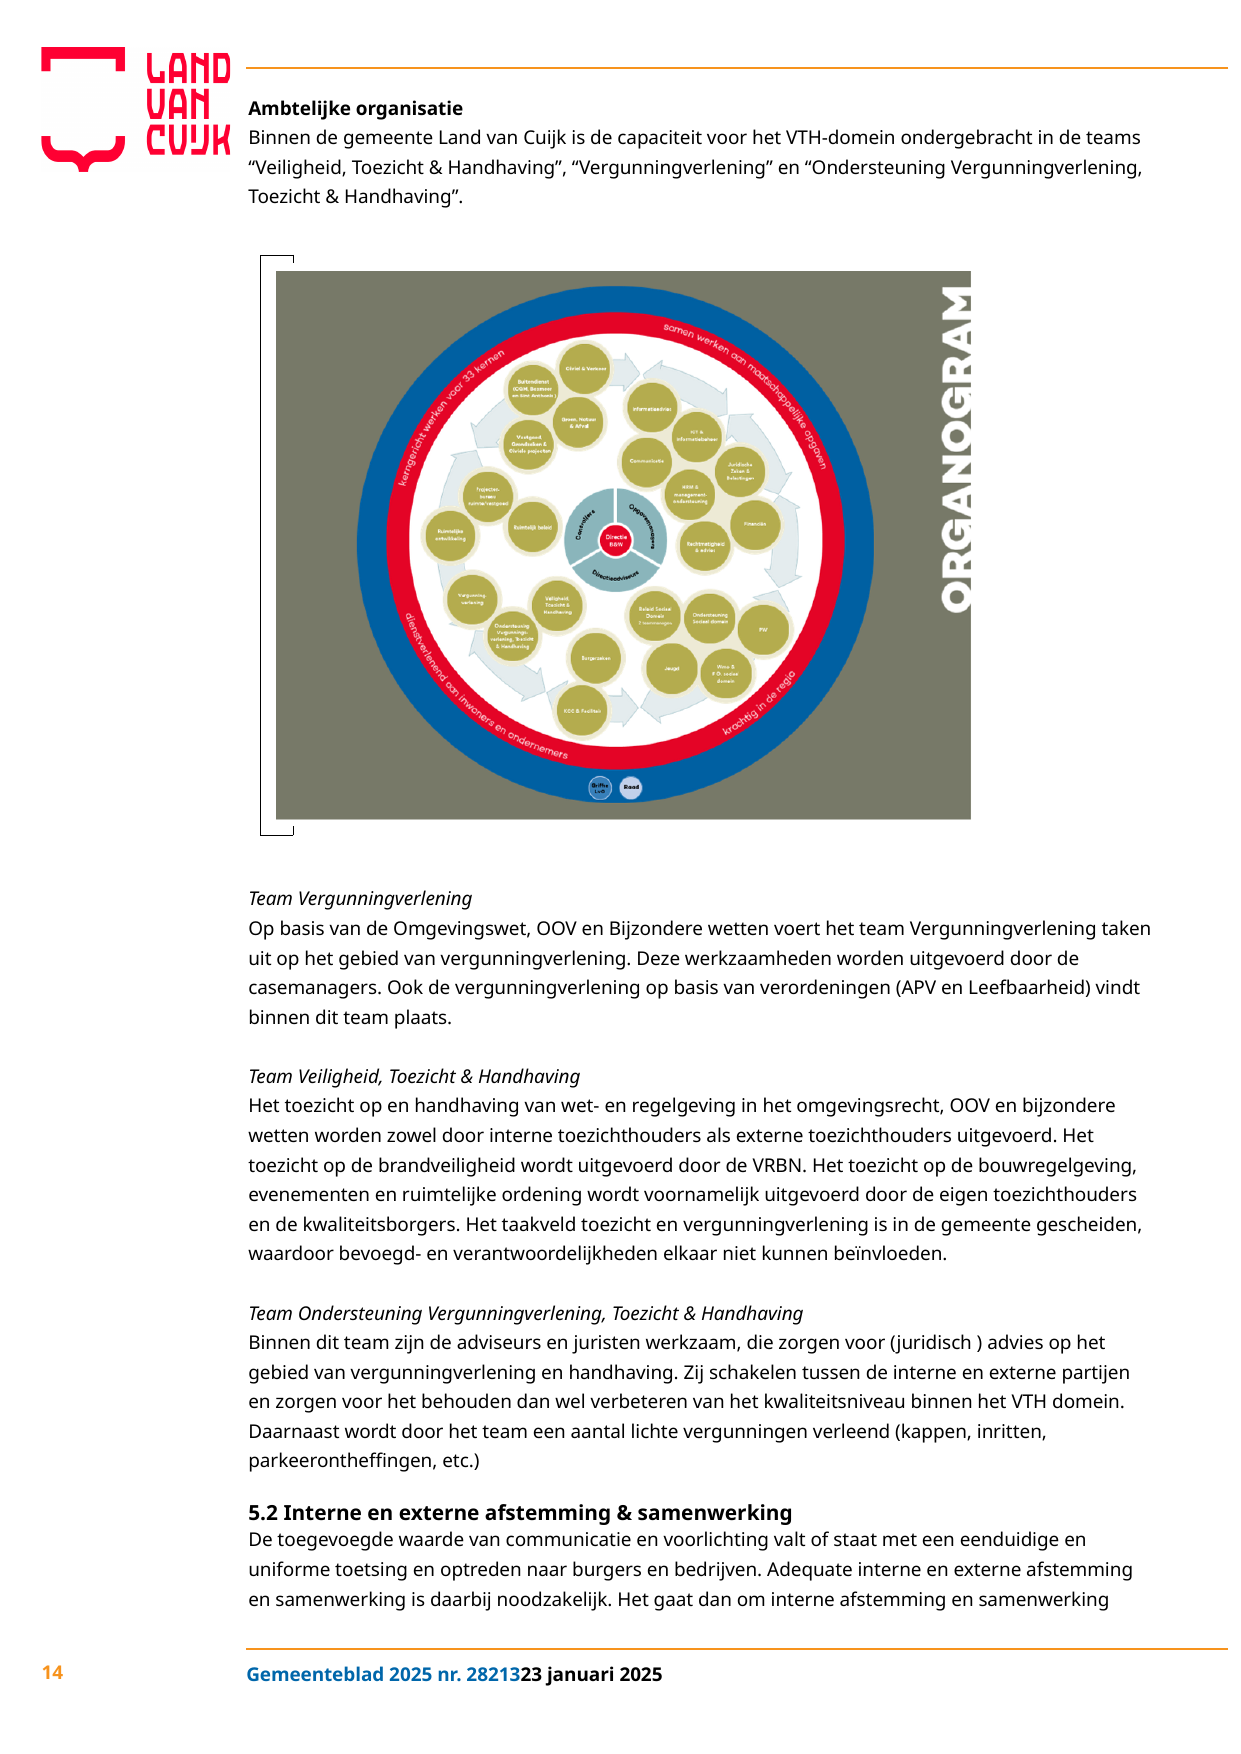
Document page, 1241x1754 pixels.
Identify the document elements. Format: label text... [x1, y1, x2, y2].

picture [268, 263, 978, 826]
text Team Ondersteuning Vergunningverlening, Toezicht & Handhaving [248, 1300, 1152, 1326]
text Binnen de gemeente Land van Cuijk is de capaciteit voor het VTH-domein ondergebracht in de teams “Veiligheid, Toezicht & Handhaving”, “Vergunningverlening” en “Ondersteuning Vergunningverlening, Toezicht & Handhaving”. [248, 124, 1152, 209]
text Het toezicht op en handhaving van wet- en regelgeving in het omgevingsrecht, OOV en bijzondere wetten worden zowel door interne toezichthouders als externe toezichthouders uitgevoerd. Het toezicht op de brandveiligheid wordt uitgevoerd door de VRBN. Het toezicht op de bouwregelgeving, evenementen en ruimtelijke ordening wordt voornamelijk uitgevoerd door de eigen toezichthouders en de kwaliteitsborgers. Het taakveld toezicht en vergunningverlening is in de gemeente gescheiden, waardoor bevoegd- en verantwoordelijkheden elkaar niet kunnen beïnvloeden. [248, 1093, 1152, 1266]
picture [41, 47, 231, 172]
text Op basis van de Omgevingswet, OOV en Bijzondere wetten voert het team Vergunningverlening taken uit op het gebied van vergunningverlening. Deze werkzaamheden worden uitgevoerd door de casemanagers. Ook de vergunningverlening op basis van verordeningen (APV en Leefbaarheid) vindt binnen dit team plaats. [248, 915, 1152, 1030]
text Team Veiligheid, Toezicht & Handhaving [248, 1063, 1152, 1089]
text 5.2 Interne en externe afstemming & samenwerking [248, 1498, 1152, 1527]
text Ambtelijke organisatie [248, 95, 1152, 121]
text Binnen dit team zijn de adviseurs en juristen werkzaam, die zorgen voor (juridisch ) advies op het gebied van vergunningverlening en handhaving. Zij schakelen tussen de interne en externe partijen en zorgen voor het behouden dan wel verbeteren van het kwaliteitsniveau binnen het VTH domein. Daarnaast wordt door het team een aantal lichte vergunningen verleend (kappen, inritten, parkeerontheffingen, etc.) [248, 1329, 1152, 1473]
text De toegevoegde waarde van communicatie en voorlichting valt of staat met een eenduidige en uniforme toetsing en optreden naar burgers en bedrijven. Adequate interne en externe afstemming en samenwerking is daarbij noodzakelijk. Het gaat dan om interne afstemming en samenwerking [248, 1527, 1152, 1611]
text Team Vergunningverlening [248, 886, 1152, 911]
